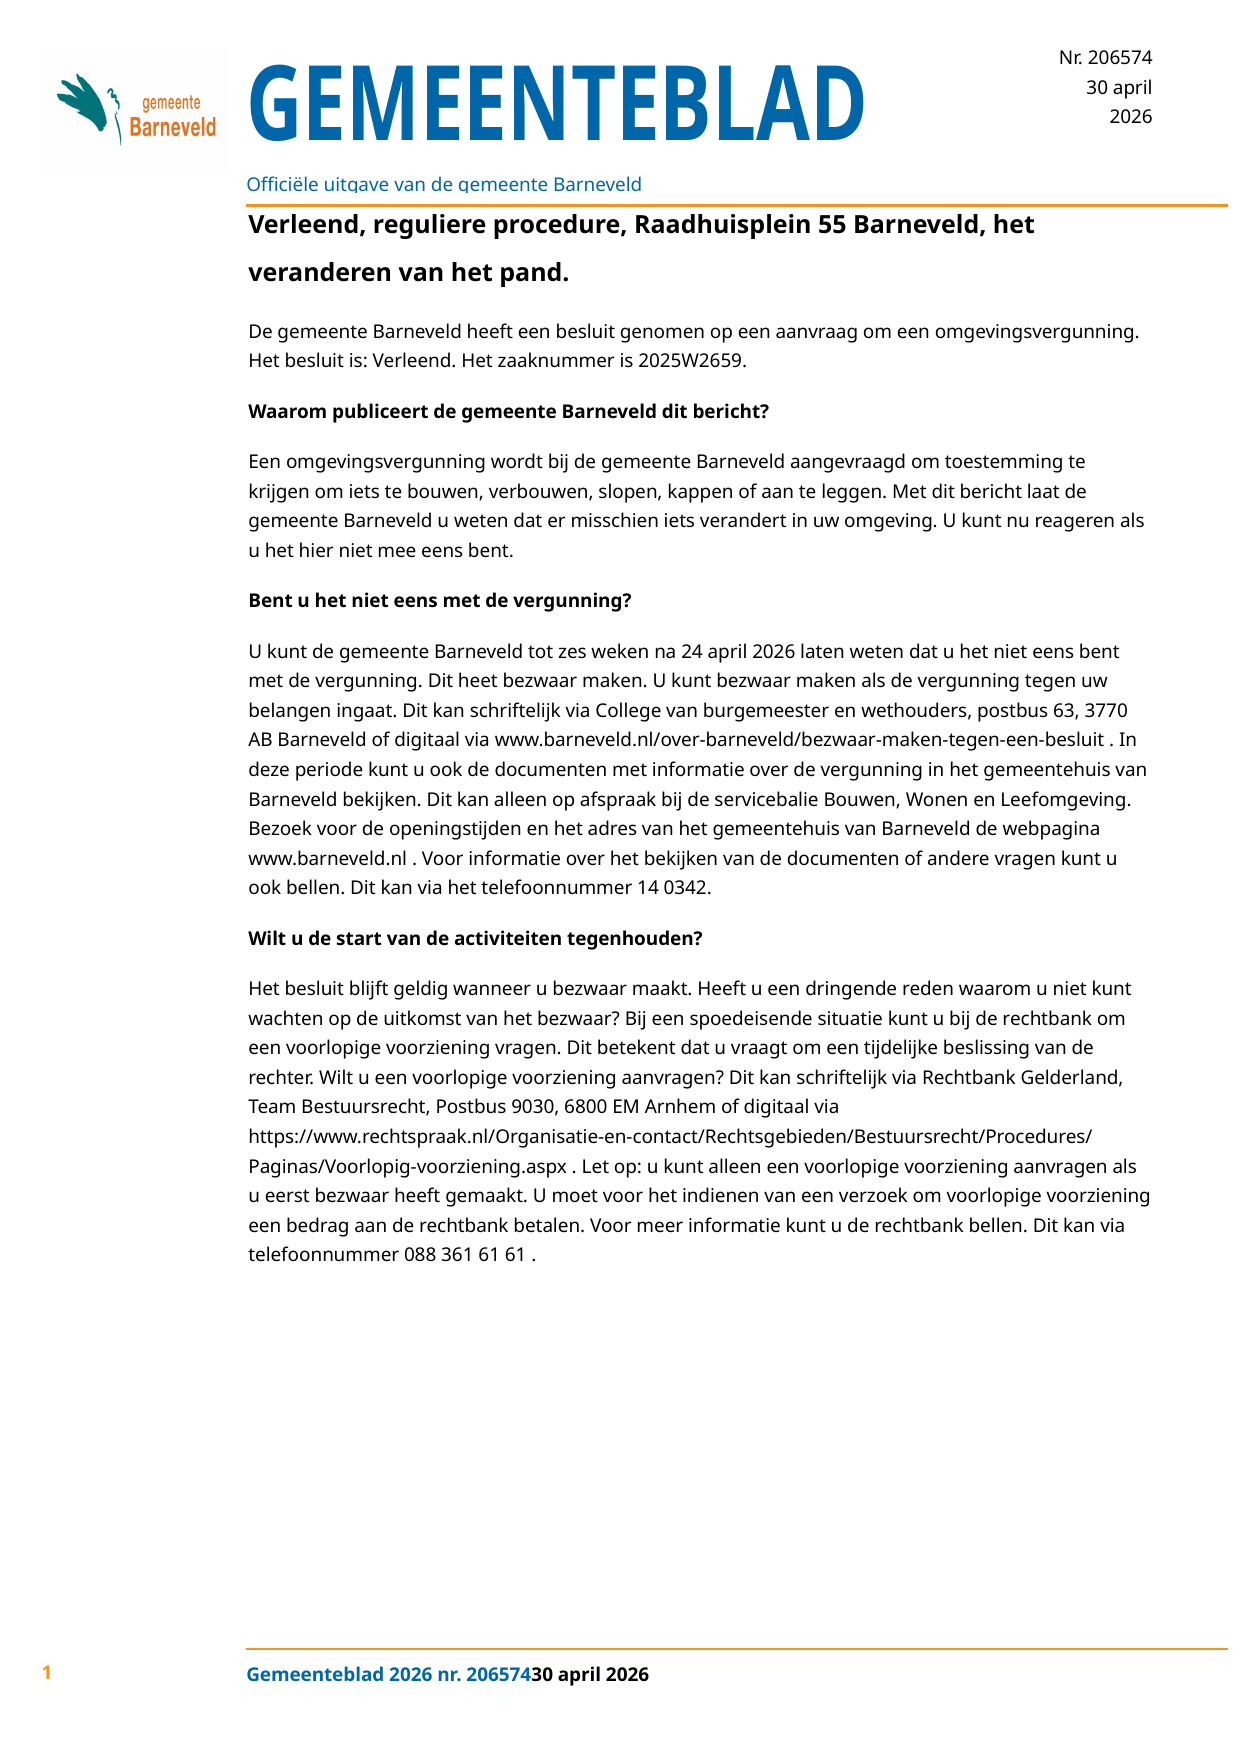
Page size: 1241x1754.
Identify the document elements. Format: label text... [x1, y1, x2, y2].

text U kunt de gemeente Barneveld tot zes weken na 24 april 2026 laten weten dat u het niet eens bent met de vergunning. Dit heet bezwaar maken. U kunt bezwaar maken als de vergunning tegen uw belangen ingaat. Dit kan schriftelijk via College van burgemeester en wethouders, postbus 63, 3770 AB Barneveld of digitaal via www.barneveld.nl/over-barneveld/bezwaar-maken-tegen-een-besluit . In deze periode kunt u ook de documenten met informatie over de vergunning in het gemeentehuis van Barneveld bekijken. Dit kan alleen op afspraak bij de servicebalie Bouwen, Wonen en Leefomgeving. Bezoek voor de openingstijden en het adres van het gemeentehuis van Barneveld de webpagina www.barneveld.nl . Voor informatie over het bekijken van de documenten of andere vragen kunt u ook bellen. Dit kan via het telefoonnummer 14 0342. [248, 638, 1152, 900]
text Bent u het niet eens met de vergunning? [248, 587, 1152, 613]
picture [41, 47, 231, 172]
text Het besluit blijft geldig wanneer u bezwaar maakt. Heeft u een dringende reden waarom u niet kunt wachten op de uitkomst van het bezwaar? Bij een spoedeisende situatie kunt u bij de rechtbank om een voorlopige voorziening vragen. Dit betekent dat u vraagt om een tijdelijke beslissing van de rechter. Wilt u een voorlopige voorziening aanvragen? Dit kan schriftelijk via Rechtbank Gelderland, Team Bestuursrecht, Postbus 9030, 6800 EM Arnhem of digitaal via https://www.rechtspraak.nl/Organisatie-en-contact/Rechtsgebieden/Bestuursrecht/Procedures/Paginas/Voorlopig-voorziening.aspx . Let op: u kunt alleen een voorlopige voorziening aanvragen als u eerst bezwaar heeft gemaakt. U moet voor het indienen van een verzoek om voorlopige voorziening een bedrag aan de rechtbank betalen. Voor meer informatie kunt u de rechtbank bellen. Dit kan via telefoonnummer 088 361 61 61 . [248, 975, 1152, 1267]
text Een omgevingsvergunning wordt bij de gemeente Barneveld aangevraagd om toestemming te krijgen om iets te bouwen, verbouwen, slopen, kappen of aan te leggen. Met dit bericht laat de gemeente Barneveld u weten dat er misschien iets verandert in uw omgeving. U kunt nu reageren als u het hier niet mee eens bent. [248, 448, 1152, 563]
text Wilt u de start van de activiteiten tegenhouden? [248, 925, 1152, 951]
text De gemeente Barneveld heeft een besluit genomen op een aanvraag om een omgevingsvergunning. Het besluit is: Verleend. Het zaaknummer is 2025W2659. [248, 318, 1152, 373]
text Verleend, reguliere procedure, Raadhuisplein 55 Barneveld, het veranderen van het pand. [248, 207, 1152, 288]
text Waarom publiceert de gemeente Barneveld dit bericht? [248, 398, 1152, 424]
